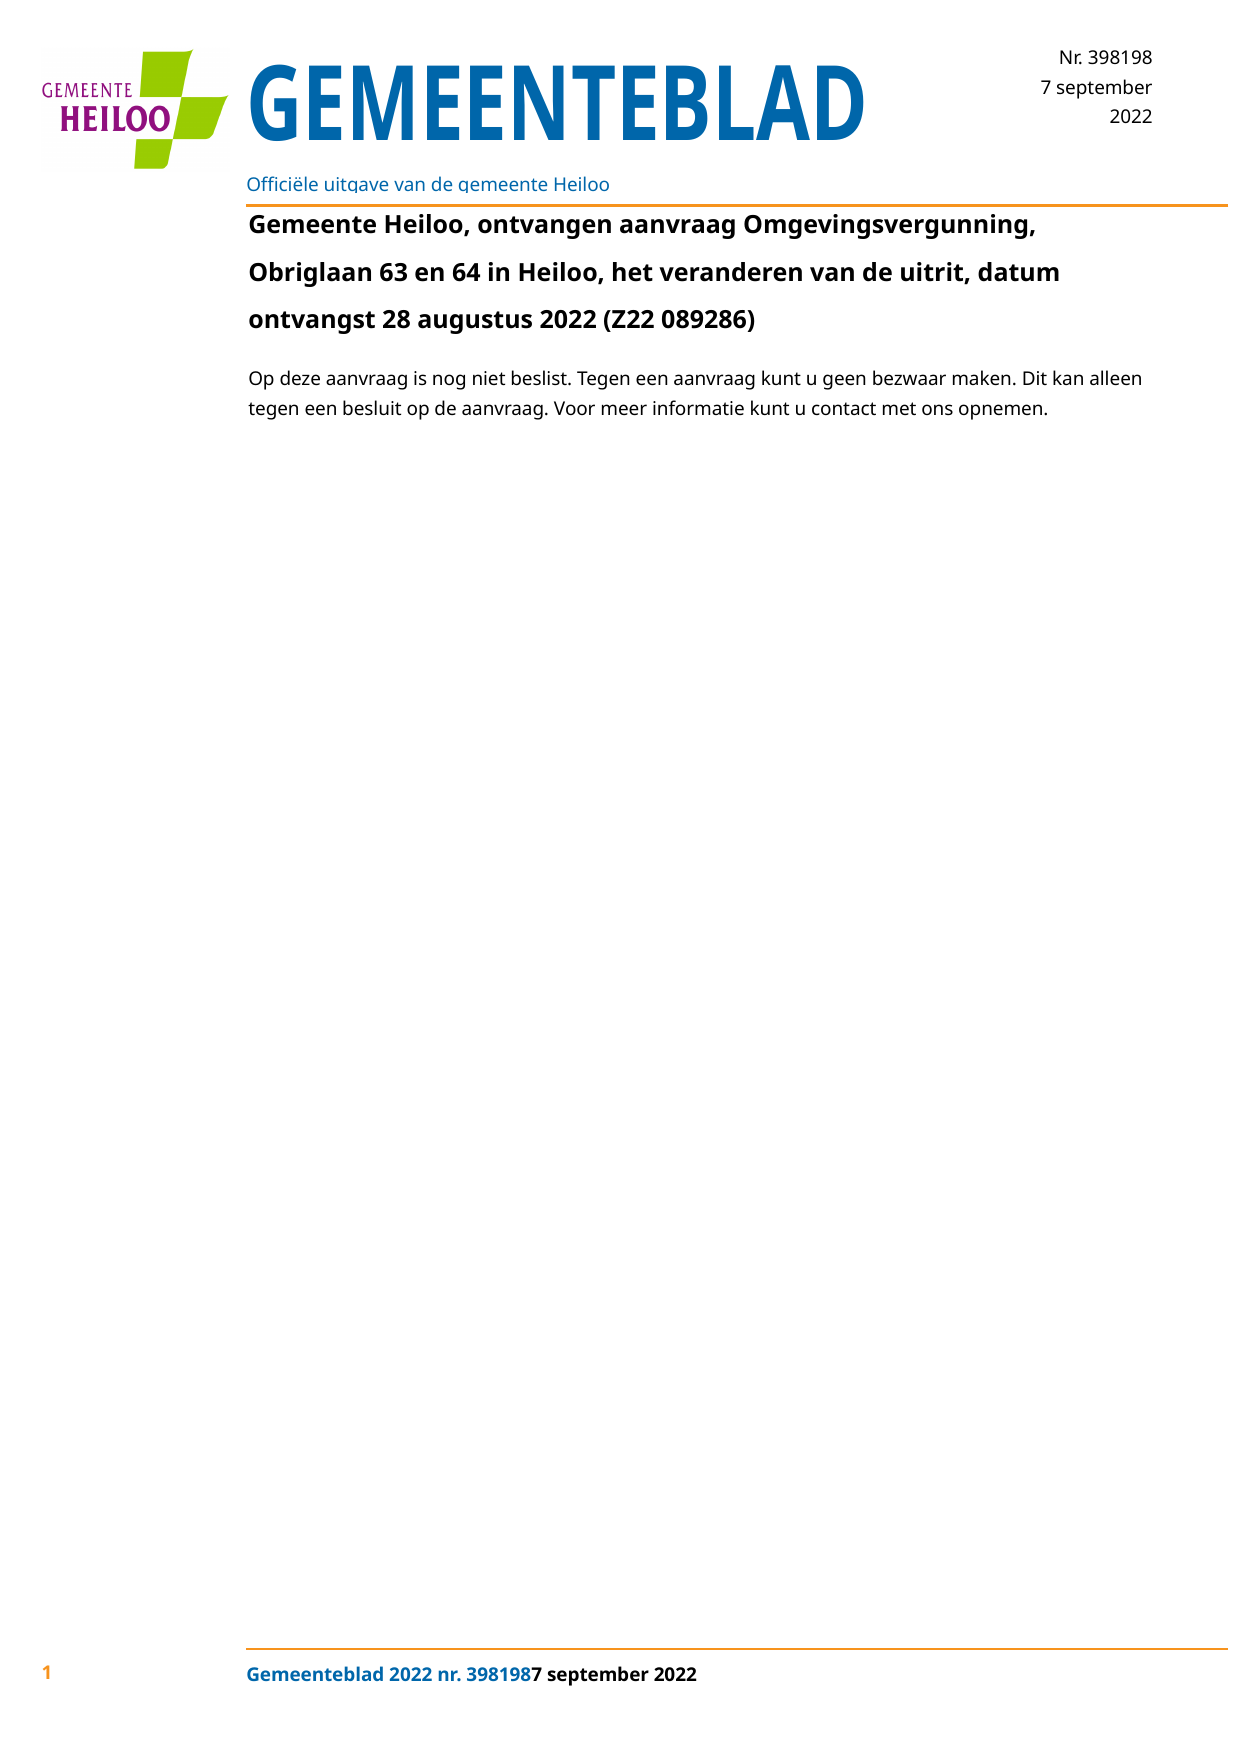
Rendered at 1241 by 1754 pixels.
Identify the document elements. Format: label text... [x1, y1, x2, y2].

picture [41, 47, 231, 172]
text Op deze aanvraag is nog niet beslist. Tegen een aanvraag kunt u geen bezwaar maken. Dit kan alleen tegen een besluit op de aanvraag. Voor meer informatie kunt u contact met ons opnemen. [248, 366, 1152, 421]
text Gemeente Heiloo, ontvangen aanvraag Omgevingsvergunning, Obriglaan 63 en 64 in Heiloo, het veranderen van de uitrit, datum ontvangst 28 augustus 2022 (Z22 089286) [248, 207, 1152, 336]
